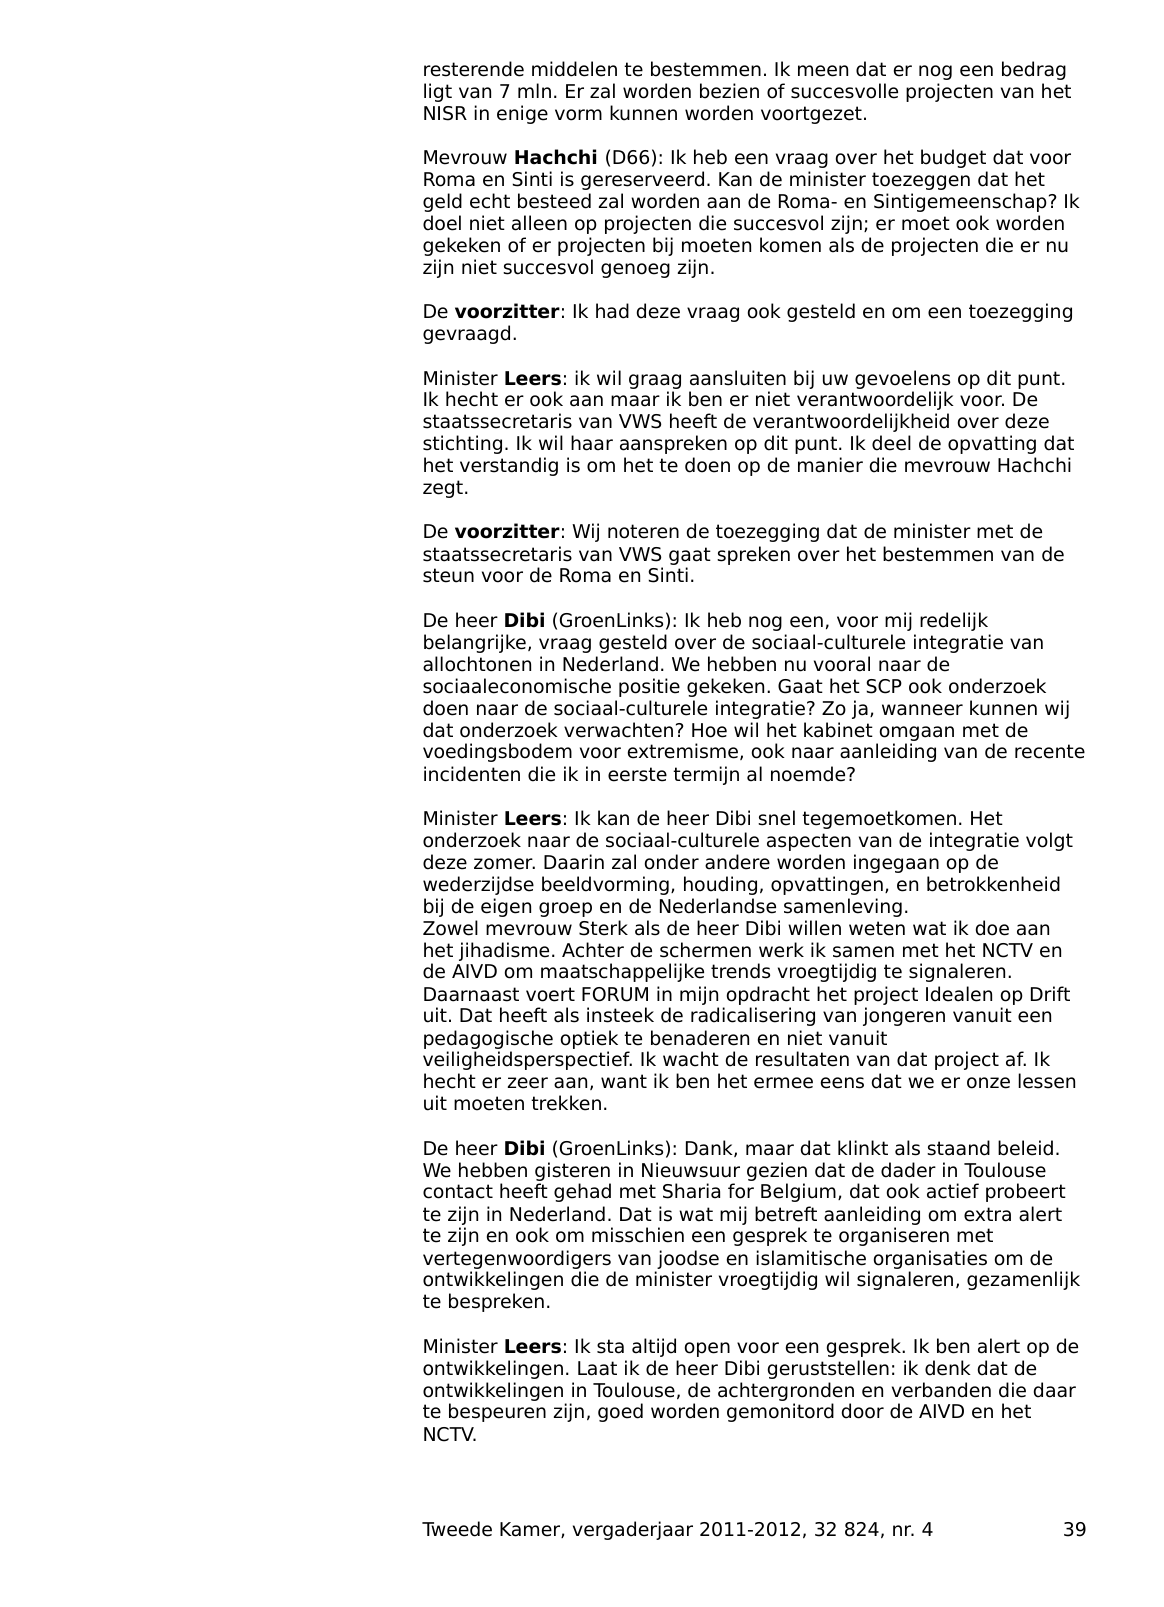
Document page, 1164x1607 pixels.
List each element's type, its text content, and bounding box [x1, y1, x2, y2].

text Minister Leers: Ik kan de heer Dibi snel tegemoetkomen. Het onderzoek naar de sociaal-culturele aspecten van de integratie volgt deze zomer. Daarin zal onder andere worden ingegaan op de wederzijdse beeldvorming, houding, opvattingen, en betrokkenheid bij de eigen groep en de Nederlandse samenleving. [422, 808, 1087, 917]
text De voorzitter: Wij noteren de toezegging dat de minister met de staatssecretaris van VWS gaat spreken over het bestemmen van de steun voor de Roma en Sinti. [422, 521, 1087, 587]
text resterende middelen te bestemmen. Ik meen dat er nog een bedrag ligt van 7 mln. Er zal worden bezien of succesvolle projecten van het NISR in enige vorm kunnen worden voortgezet. [422, 59, 1087, 125]
text Mevrouw Hachchi (D66): Ik heb een vraag over het budget dat voor Roma en Sinti is gereserveerd. Kan de minister toezeggen dat het geld echt besteed zal worden aan de Roma- en Sintigemeenschap? Ik doel niet alleen op projecten die succesvol zijn; er moet ook worden gekeken of er projecten bij moeten komen als de projecten die er nu zijn niet succesvol genoeg zijn. [422, 147, 1087, 279]
text Minister Leers: ik wil graag aansluiten bij uw gevoelens op dit punt. Ik hecht er ook aan maar ik ben er niet verantwoordelijk voor. De staatssecretaris van VWS heeft de verantwoordelijkheid over deze stichting. Ik wil haar aanspreken op dit punt. Ik deel de opvatting dat het verstandig is om het te doen op de manier die mevrouw Hachchi zegt. [422, 367, 1087, 499]
text De heer Dibi (GroenLinks): Dank, maar dat klinkt als staand beleid. We hebben gisteren in Nieuwsuur gezien dat de dader in Toulouse contact heeft gehad met Sharia for Belgium, dat ook actief probeert te zijn in Nederland. Dat is wat mij betreft aanleiding om extra alert te zijn en ook om misschien een gesprek te organiseren met vertegenwoordigers van joodse en islamitische organisaties om de ontwikkelingen die de minister vroegtijdig wil signaleren, gezamenlijk te bespreken. [422, 1137, 1087, 1313]
text De voorzitter: Ik had deze vraag ook gesteld en om een toezegging gevraagd. [422, 301, 1087, 345]
text Zowel mevrouw Sterk als de heer Dibi willen weten wat ik doe aan het jihadisme. Achter de schermen werk ik samen met het NCTV en de AIVD om maatschappelijke trends vroegtijdig te signaleren. Daarnaast voert FORUM in mijn opdracht het project Idealen op Drift uit. Dat heeft als insteek de radicalisering van jongeren vanuit een pedagogische optiek te benaderen en niet vanuit veiligheidsperspectief. Ik wacht de resultaten van dat project af. Ik hecht er zeer aan, want ik ben het ermee eens dat we er onze lessen uit moeten trekken. [422, 917, 1087, 1115]
text Minister Leers: Ik sta altijd open voor een gesprek. Ik ben alert op de ontwikkelingen. Laat ik de heer Dibi geruststellen: ik denk dat de ontwikkelingen in Toulouse, de achtergronden en verbanden die daar te bespeuren zijn, goed worden gemonitord door de AIVD en het NCTV. [422, 1336, 1087, 1445]
text De heer Dibi (GroenLinks): Ik heb nog een, voor mij redelijk belangrijke, vraag gesteld over de sociaal-culturele integratie van allochtonen in Nederland. We hebben nu vooral naar de sociaaleconomische positie gekeken. Gaat het SCP ook onderzoek doen naar de sociaal-culturele integratie? Zo ja, wanneer kunnen wij dat onderzoek verwachten? Hoe wil het kabinet omgaan met de voedingsbodem voor extremisme, ook naar aanleiding van de recente incidenten die ik in eerste termijn al noemde? [422, 609, 1087, 785]
